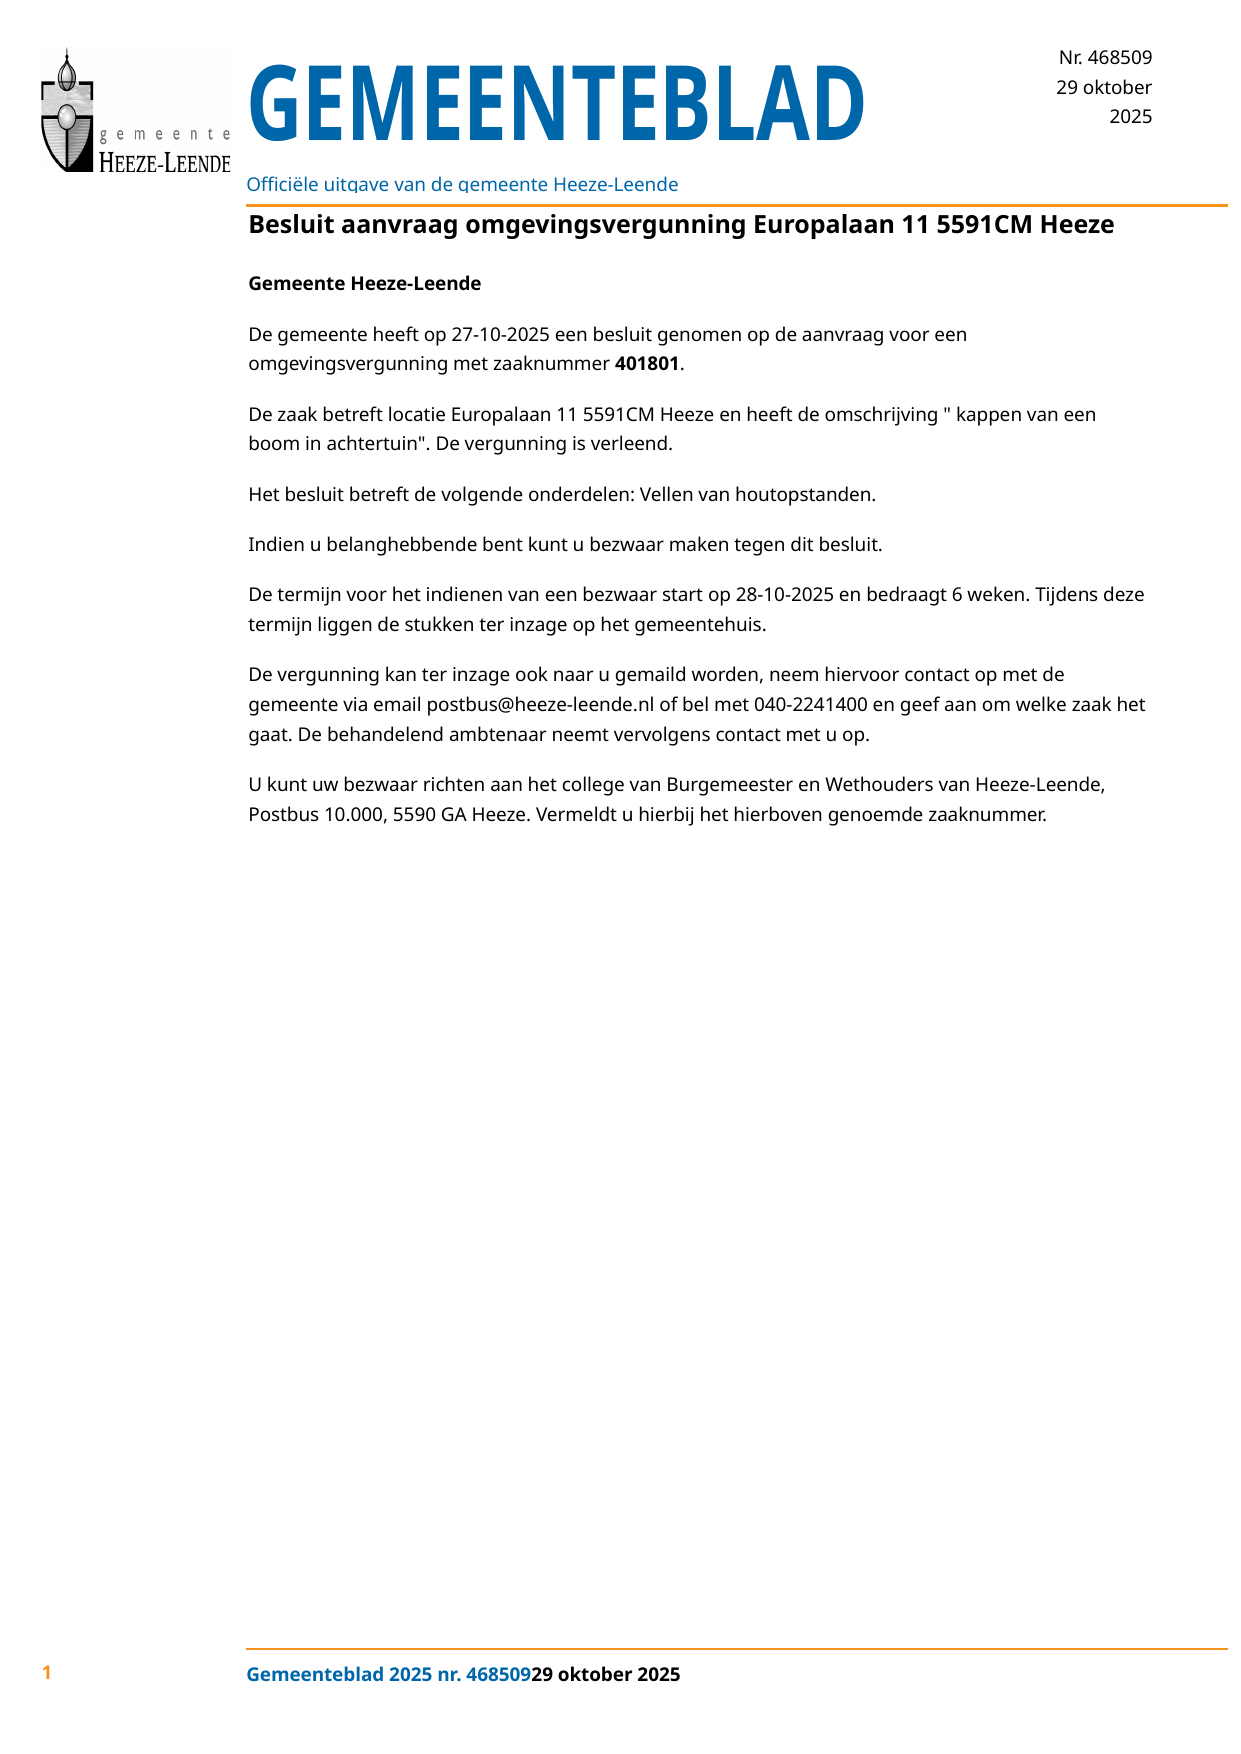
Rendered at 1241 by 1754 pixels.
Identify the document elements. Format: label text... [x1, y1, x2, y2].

text Gemeente Heeze-Leende [248, 270, 1152, 296]
text De zaak betreft locatie Europalaan 11 5591CM Heeze en heeft de omschrijving " kappen van een boom in achtertuin". De vergunning is verleend. [248, 401, 1152, 456]
text U kunt uw bezwaar richten aan het college van Burgemeester en Wethouders van Heeze-Leende, Postbus 10.000, 5590 GA Heeze. Vermeldt u hierbij het hierboven genoemde zaaknummer. [248, 771, 1152, 826]
text Indien u belanghebbende bent kunt u bezwaar maken tegen dit besluit. [248, 531, 1152, 557]
picture [41, 47, 231, 172]
text De vergunning kan ter inzage ook naar u gemaild worden, neem hiervoor contact op met de gemeente via email postbus@heeze-leende.nl of bel met 040-2241400 en geef aan om welke zaak het gaat. De behandelend ambtenaar neemt vervolgens contact met u op. [248, 662, 1152, 746]
text Besluit aanvraag omgevingsvergunning Europalaan 11 5591CM Heeze [248, 207, 1152, 241]
text De termijn voor het indienen van een bezwaar start op 28-10-2025 en bedraagt 6 weken. Tijdens deze termijn liggen de stukken ter inzage op het gemeentehuis. [248, 582, 1152, 637]
text Het besluit betreft de volgende onderdelen: Vellen van houtopstanden. [248, 481, 1152, 506]
text De gemeente heeft op 27-10-2025 een besluit genomen op de aanvraag voor een omgevingsvergunning met zaaknummer 401801. [248, 321, 1152, 376]
